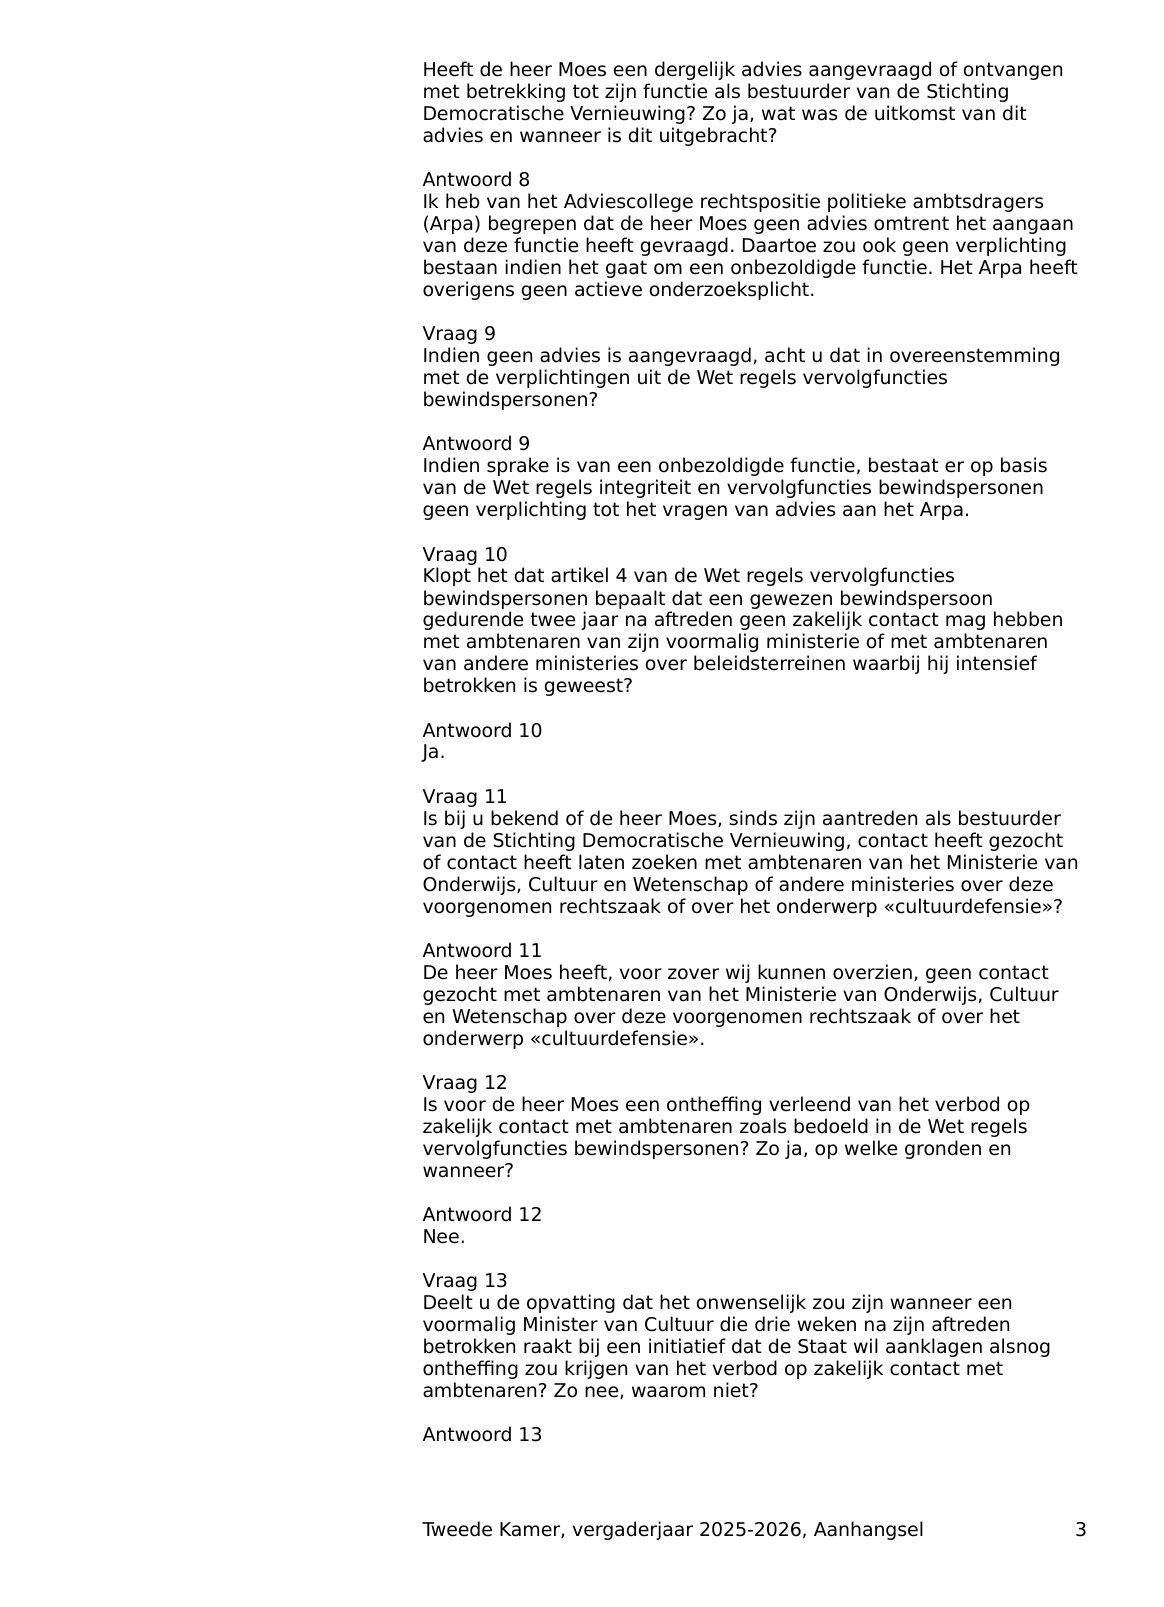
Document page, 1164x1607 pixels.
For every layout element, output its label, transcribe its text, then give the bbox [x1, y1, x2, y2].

text Antwoord 10 [422, 719, 1087, 741]
text Antwoord 11 [422, 940, 1087, 962]
text Indien geen advies is aangevraagd, acht u dat in overeenstemming met de verplichtingen uit de Wet regels vervolgfuncties bewindspersonen? [422, 345, 1087, 411]
text Vraag 12 [422, 1072, 1087, 1094]
text Ik heb van het Adviescollege rechtspositie politieke ambtsdragers (Arpa) begrepen dat de heer Moes geen advies omtrent het aangaan van deze functie heeft gevraagd. Daartoe zou ook geen verplichting bestaan indien het gaat om een onbezoldigde functie. Het Arpa heeft overigens geen actieve onderzoeksplicht. [422, 191, 1087, 301]
text Vraag 13 [422, 1270, 1087, 1292]
text Ja. [422, 741, 1087, 763]
text Klopt het dat artikel 4 van de Wet regels vervolgfuncties bewindspersonen bepaalt dat een gewezen bewindspersoon gedurende twee jaar na aftreden geen zakelijk contact mag hebben met ambtenaren van zijn voormalig ministerie of met ambtenaren van andere ministeries over beleidsterreinen waarbij hij intensief betrokken is geweest? [422, 565, 1087, 697]
text Vraag 11 [422, 786, 1087, 808]
text Antwoord 9 [422, 433, 1087, 455]
text Is voor de heer Moes een ontheffing verleend van het verbod op zakelijk contact met ambtenaren zoals bedoeld in de Wet regels vervolgfuncties bewindspersonen? Zo ja, op welke gronden en wanneer? [422, 1094, 1087, 1182]
text Deelt u de opvatting dat het onwenselijk zou zijn wanneer een voormalig Minister van Cultuur die drie weken na zijn aftreden betrokken raakt bij een initiatief dat de Staat wil aanklagen alsnog ontheffing zou krijgen van het verbod op zakelijk contact met ambtenaren? Zo nee, waarom niet? [422, 1292, 1087, 1402]
text Antwoord 12 [422, 1204, 1087, 1226]
text De heer Moes heeft, voor zover wij kunnen overzien, geen contact gezocht met ambtenaren van het Ministerie van Onderwijs, Cultuur en Wetenschap over deze voorgenomen rechtszaak of over het onderwerp «cultuurdefensie». [422, 962, 1087, 1049]
text Indien sprake is van een onbezoldigde functie, bestaat er op basis van de Wet regels integriteit en vervolgfuncties bewindspersonen geen verplichting tot het vragen van advies aan het Arpa. [422, 455, 1087, 521]
text Vraag 10 [422, 543, 1087, 565]
text Antwoord 13 [422, 1424, 1087, 1446]
text Antwoord 8 [422, 169, 1087, 191]
text Vraag 9 [422, 323, 1087, 345]
text Nee. [422, 1226, 1087, 1248]
text Heeft de heer Moes een dergelijk advies aangevraagd of ontvangen met betrekking tot zijn functie als bestuurder van de Stichting Democratische Vernieuwing? Zo ja, wat was de uitkomst van dit advies en wanneer is dit uitgebracht? [422, 59, 1087, 147]
text Is bij u bekend of de heer Moes, sinds zijn aantreden als bestuurder van de Stichting Democratische Vernieuwing, contact heeft gezocht of contact heeft laten zoeken met ambtenaren van het Ministerie van Onderwijs, Cultuur en Wetenschap of andere ministeries over deze voorgenomen rechtszaak of over het onderwerp «cultuurdefensie»? [422, 808, 1087, 917]
